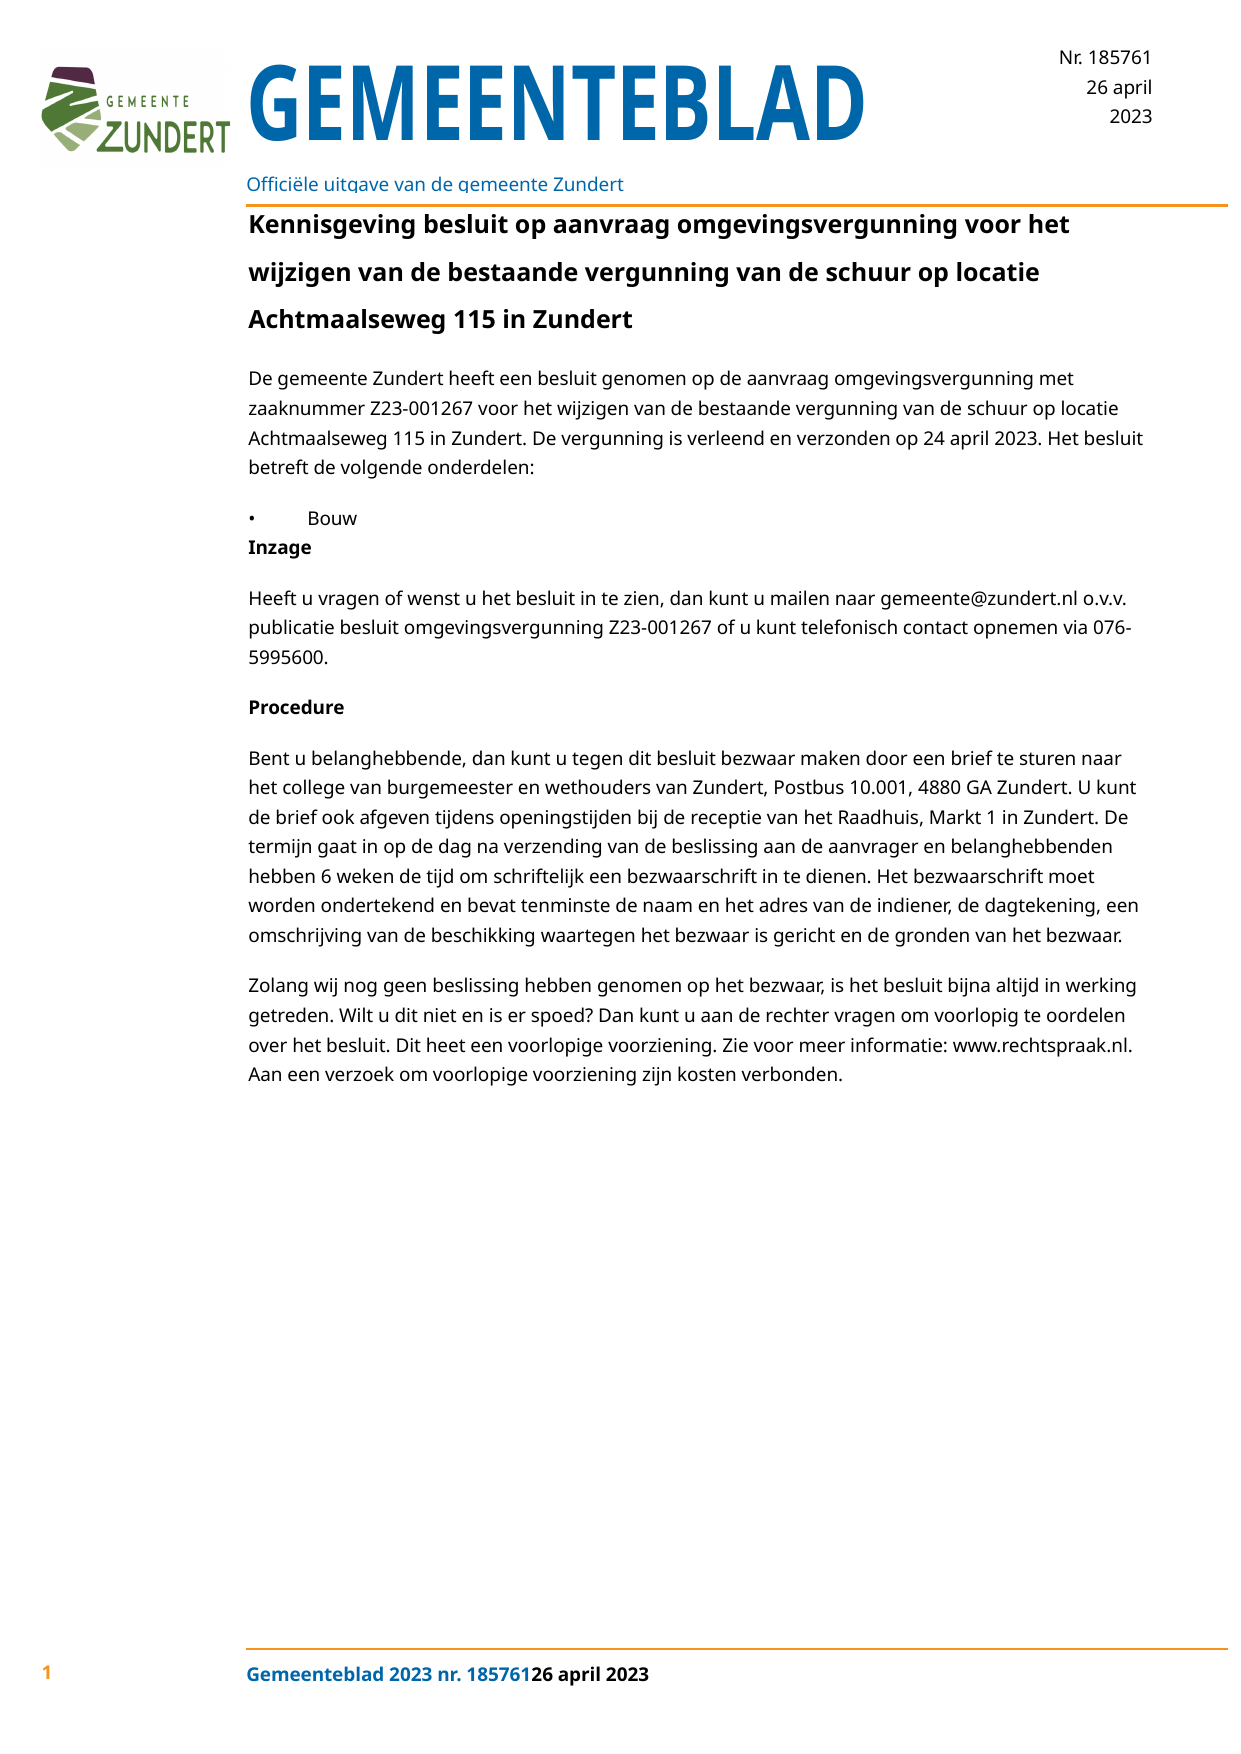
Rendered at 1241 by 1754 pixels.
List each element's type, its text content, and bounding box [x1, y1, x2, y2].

text Procedure [248, 694, 1152, 720]
text Zolang wij nog geen beslissing hebben genomen op het bezwaar, is het besluit bijna altijd in werking getreden. Wilt u dit niet en is er spoed? Dan kunt u aan de rechter vragen om voorlopig te oordelen over het besluit. Dit heet een voorlopige voorziening. Zie voor meer informatie: www.rechtspraak.nl. Aan een verzoek om voorlopige voorziening zijn kosten verbonden. [248, 973, 1152, 1087]
list Bouw [248, 505, 1152, 530]
text Bent u belanghebbende, dan kunt u tegen dit besluit bezwaar maken door een brief te sturen naar het college van burgemeester en wethouders van Zundert, Postbus 10.001, 4880 GA Zundert. U kunt de brief ook afgeven tijdens openingstijden bij de receptie van het Raadhuis, Markt 1 in Zundert. De termijn gaat in op de dag na verzending van de beslissing aan de aanvrager en belanghebbenden hebben 6 weken de tijd om schriftelijk een bezwaarschrift in te dienen. Het bezwaarschrift moet worden ondertekend en bevat tenminste de naam en het adres van de indiener, de dagtekening, een omschrijving van de beschikking waartegen het bezwaar is gericht en de gronden van het bezwaar. [248, 745, 1152, 948]
text Inzage [248, 534, 1152, 560]
text Kennisgeving besluit op aanvraag omgevingsvergunning voor het wijzigen van de bestaande vergunning van de schuur op locatie Achtmaalseweg 115 in Zundert [248, 207, 1152, 336]
text De gemeente Zundert heeft een besluit genomen op de aanvraag omgevingsvergunning met zaaknummer Z23-001267 voor het wijzigen van de bestaande vergunning van de schuur op locatie Achtmaalseweg 115 in Zundert. De vergunning is verleend en verzonden op 24 april 2023. Het besluit betreft de volgende onderdelen: [248, 366, 1152, 480]
text Heeft u vragen of wenst u het besluit in te zien, dan kunt u mailen naar gemeente@zundert.nl o.v.v. publicatie besluit omgevingsvergunning Z23-001267 of u kunt telefonisch contact opnemen via 076-5995600. [248, 585, 1152, 669]
picture [41, 47, 231, 172]
